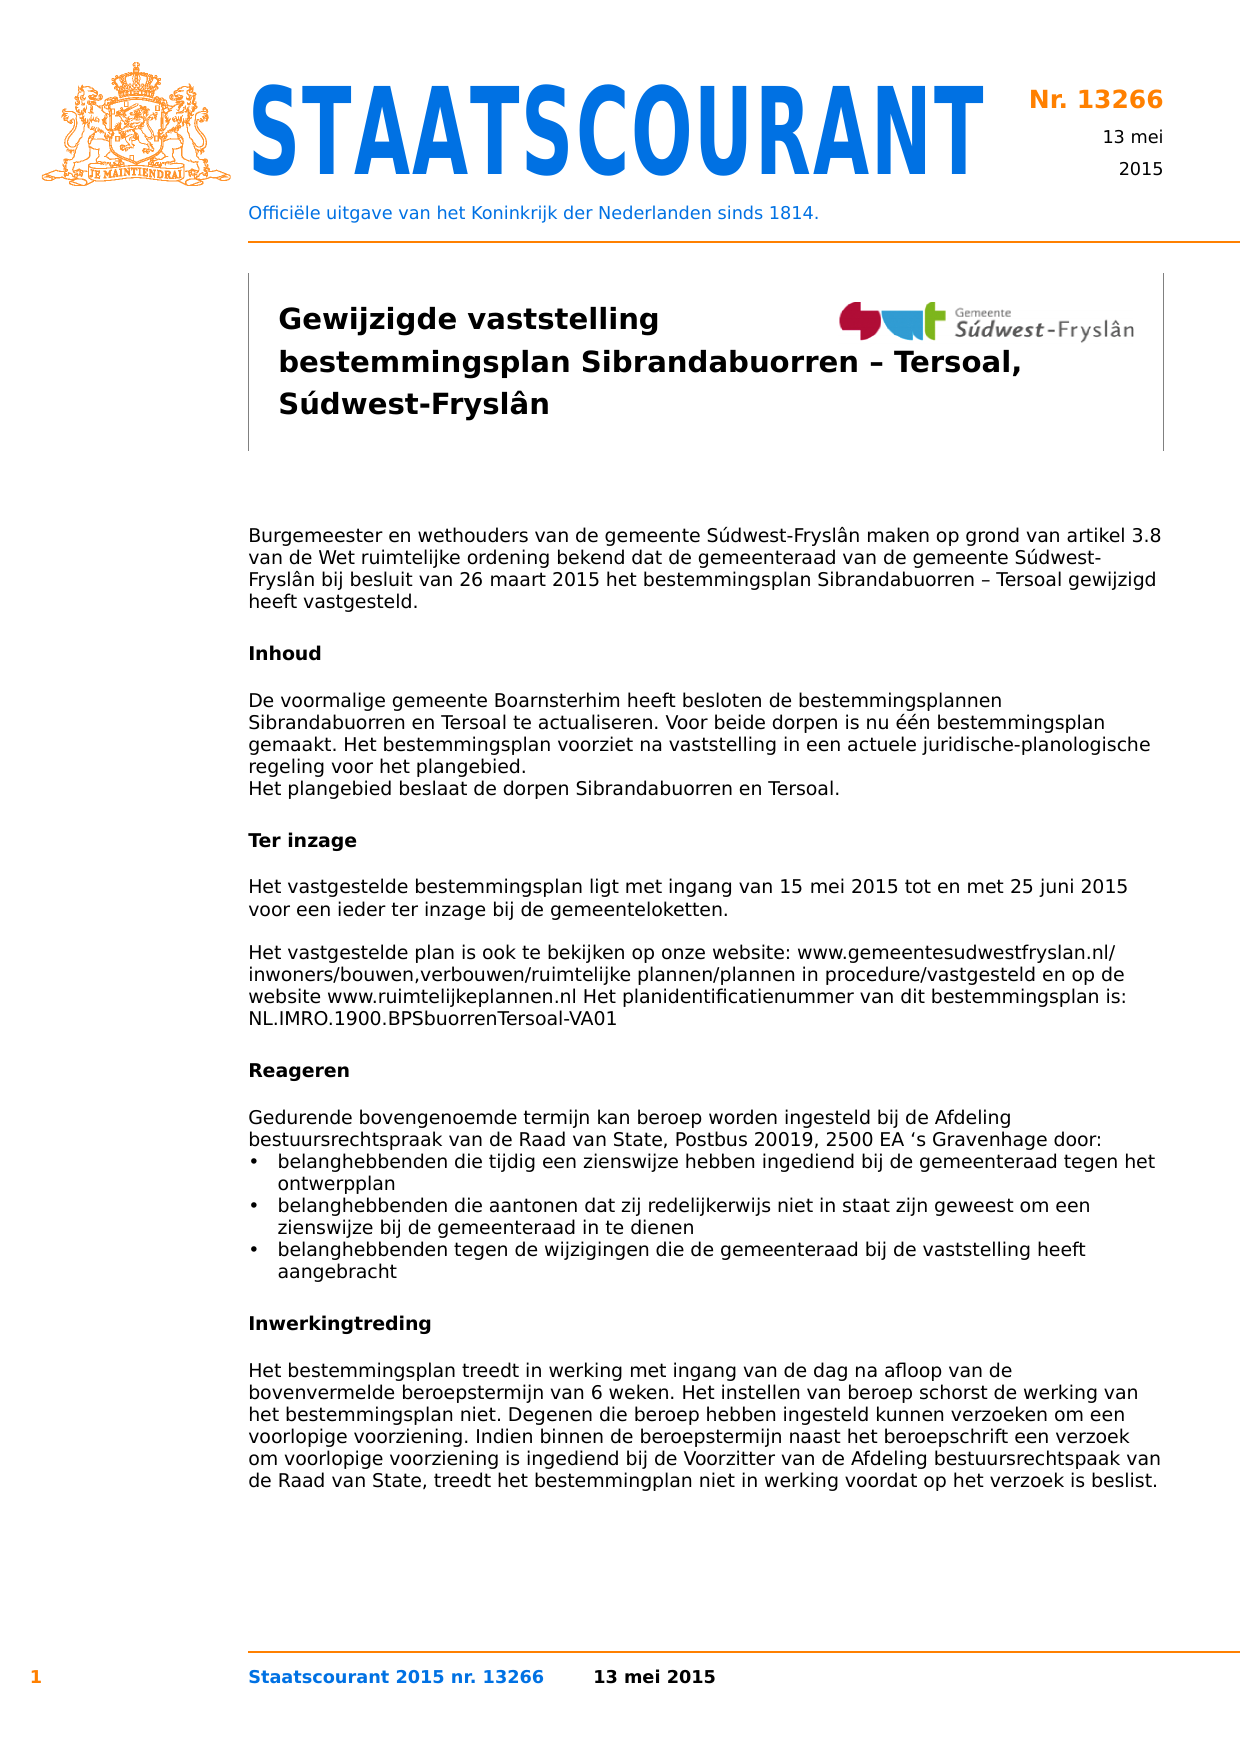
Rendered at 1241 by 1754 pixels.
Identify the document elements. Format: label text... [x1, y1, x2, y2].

picture [41, 62, 231, 186]
text • belanghebbenden die aantonen dat zij redelijkerwijs niet in staat zijn geweest om een zienswijze bij de gemeenteraad in te dienen [248, 1195, 1163, 1239]
text Het bestemmingsplan treedt in werking met ingang van de dag na afloop van de bovenvermelde beroepstermijn van 6 weken. Het instellen van beroep schorst de werking van het bestemmingsplan niet. Degenen die beroep hebben ingesteld kunnen verzoeken om een voorlopige voorziening. Indien binnen de beroepstermijn naast het beroepschrift een verzoek om voorlopige voorziening is ingediend bij de Voorzitter van de Afdeling bestuursrechtspaak van de Raad van State, treedt het bestemmingplan niet in werking voordat op het verzoek is beslist. [248, 1360, 1163, 1492]
subtitle Reageren [248, 1060, 1163, 1082]
picture [838, 302, 1134, 344]
text Het plangebied beslaat de dorpen Sibrandabuorren en Tersoal. [248, 777, 1163, 799]
table_cell 2015 [998, 153, 1240, 203]
table_header [25, 62, 248, 241]
text De voormalige gemeente Boarnsterhim heeft besloten de bestemmingsplannen Sibrandabuorren en Tersoal te actualiseren. Voor beide dorpen is nu één bestemmingsplan gemaakt. Het bestemmingsplan voorziet na vaststelling in een actuele juridische-planologische regeling voor het plangebied. [248, 689, 1163, 777]
text Het vastgestelde plan is ook te bekijken op onze website: www.gemeentesudwestfryslan.nl/ inwoners/bouwen,verbouwen/ruimtelijke plannen/plannen in procedure/vastgesteld en op de website www.ruimtelijkeplannen.nl Het planidentificatienummer van dit bestemmingsplan is: NL.IMRO.1900.BPSbuorrenTersoal-VA01 [248, 942, 1163, 1030]
table_cell 13 mei [998, 121, 1240, 153]
table_header STAATSCOURANT [248, 62, 998, 203]
subtitle Ter inzage [248, 829, 1163, 851]
text Het vastgestelde bestemmingsplan ligt met ingang van 15 mei 2015 tot en met 25 juni 2015 voor een ieder ter inzage bij de gemeenteloketten. [248, 876, 1163, 920]
text • belanghebbenden die tijdig een zienswijze hebben ingediend bij de gemeenteraad tegen het ontwerpplan [248, 1151, 1163, 1195]
subtitle Gewijzigde vaststelling bestemmingsplan Sibrandabuorren – Tersoal, Súdwest-Fryslân [249, 273, 1163, 451]
text Gedurende bovengenoemde termijn kan beroep worden ingesteld bij de Afdeling bestuursrechtspraak van de Raad van State, Postbus 20019, 2500 EA ‘s Gravenhage door: [248, 1107, 1163, 1151]
text Burgemeester en wethouders van de gemeente Súdwest-Fryslân maken op grond van artikel 3.8 van de Wet ruimtelijke ordening bekend dat de gemeenteraad van de gemeente Súdwest-Fryslân bij besluit van 26 maart 2015 het bestemmingsplan Sibrandabuorren – Tersoal gewijzigd heeft vastgesteld. [248, 525, 1163, 613]
table_header Nr. 13266 [998, 62, 1240, 121]
text • belanghebbenden tegen de wijzigingen die de gemeenteraad bij de vaststelling heeft aangebracht [248, 1239, 1163, 1283]
subtitle Inhoud [248, 643, 1163, 664]
subtitle Inwerkingtreding [248, 1313, 1163, 1335]
table_cell Officiële uitgave van het Koninkrijk der Nederlanden sinds 1814. [248, 203, 1240, 241]
